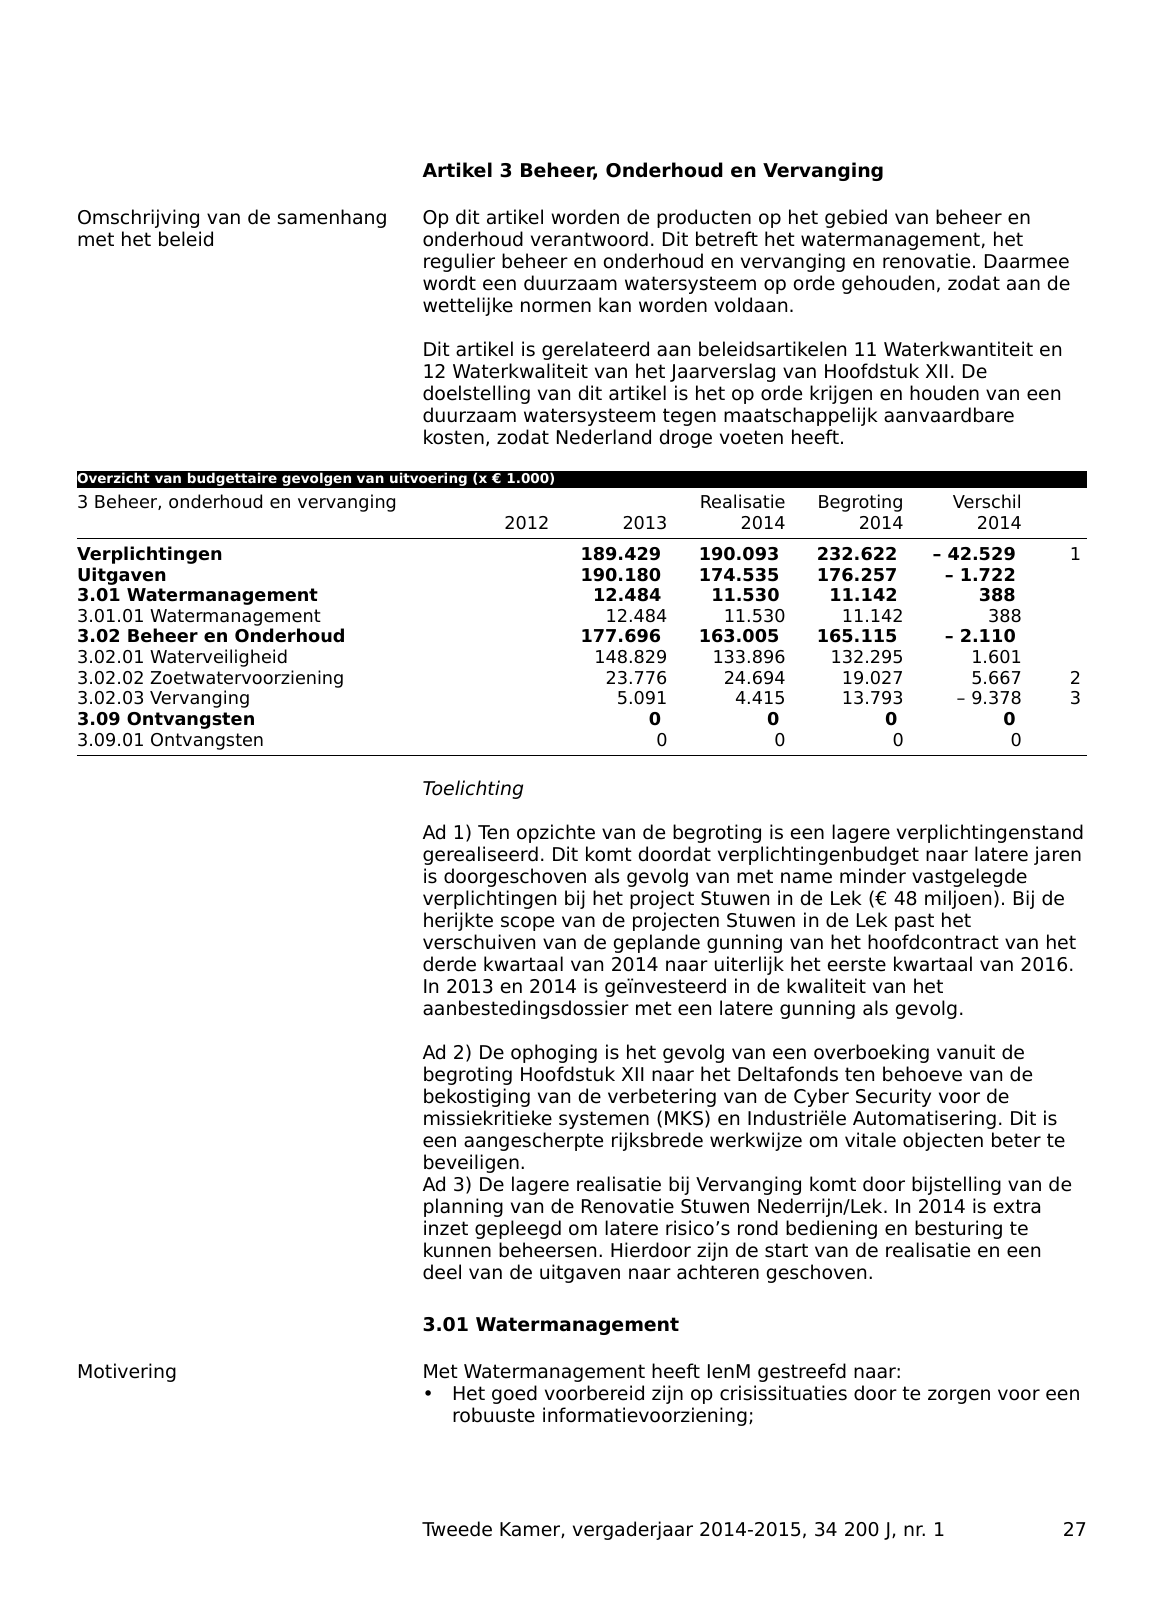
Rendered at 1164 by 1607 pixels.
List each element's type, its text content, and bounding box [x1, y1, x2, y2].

table_cell [437, 688, 555, 709]
table_cell [1028, 709, 1087, 729]
table_cell 11.530 [673, 585, 791, 606]
table_cell 3.09 Ontvangsten [77, 709, 437, 729]
table_cell Verschil [909, 488, 1027, 513]
table_cell 2012 [437, 513, 555, 538]
table_cell 5.667 [909, 668, 1027, 688]
table_cell [1028, 647, 1087, 668]
table_cell [437, 730, 555, 755]
table_cell 0 [791, 730, 909, 755]
table_cell 0 [555, 730, 673, 755]
table_cell Realisatie [673, 488, 791, 513]
table_cell 4.415 [673, 688, 791, 709]
table_cell 388 [909, 585, 1027, 606]
table_cell 2014 [673, 513, 791, 538]
table_cell 3 [1028, 688, 1087, 709]
table_cell – 9.378 [909, 688, 1027, 709]
table_cell 3.02.01 Waterveiligheid [77, 647, 437, 668]
table_cell [437, 668, 555, 688]
text Met Watermanagement heeft IenM gestreefd naar: [422, 1361, 1087, 1383]
text Ad 2) De ophoging is het gevolg van een overboeking vanuit de begroting Hoofdstuk XII naar het Deltafonds ten behoeve van de bekostiging van de verbetering van de Cyber Security voor de missiekritieke systemen (MKS) en Industriële Automatisering. Dit is een aangescherpte rijksbrede werkwijze om vitale objecten beter te beveiligen. [422, 1042, 1087, 1174]
table_cell – 2.110 [909, 626, 1027, 647]
table_cell 11.142 [791, 606, 909, 626]
table_cell 12.484 [555, 585, 673, 606]
subtitle Toelichting [422, 778, 1087, 800]
table_cell 11.142 [791, 585, 909, 606]
table_cell [1028, 626, 1087, 647]
table_cell – 42.529 [909, 539, 1027, 564]
table_cell 5.091 [555, 688, 673, 709]
table_cell 176.257 [791, 565, 909, 585]
table_cell Uitgaven [77, 565, 437, 585]
table_cell [555, 488, 673, 513]
table_cell 388 [909, 606, 1027, 626]
table_cell 3 Beheer, onderhoud en vervanging [77, 488, 437, 513]
text Omschrijving van de samenhang met het beleid [77, 207, 399, 251]
table_cell [437, 539, 555, 564]
table_cell 2014 [909, 513, 1027, 538]
table_cell 3.02 Beheer en Onderhoud [77, 626, 437, 647]
table_cell 3.02.03 Vervanging [77, 688, 437, 709]
table_cell 177.696 [555, 626, 673, 647]
table_cell 3.09.01 Ontvangsten [77, 730, 437, 755]
text [77, 1383, 399, 1391]
table_cell 165.115 [791, 626, 909, 647]
table_cell 190.093 [673, 539, 791, 564]
text Motivering [77, 1361, 399, 1383]
table_cell – 1.722 [909, 565, 1027, 585]
table_cell 0 [673, 709, 791, 729]
table_cell [437, 585, 555, 606]
table_cell [1028, 513, 1087, 538]
text Dit artikel is gerelateerd aan beleidsartikelen 11 Waterkwantiteit en 12 Waterkwaliteit van het Jaarverslag van Hoofdstuk XII. De doelstelling van dit artikel is het op orde krijgen en houden van een duurzaam watersysteem tegen maatschappelijk aanvaardbare kosten, zodat Nederland droge voeten heeft. [422, 339, 1087, 449]
text • Het goed voorbereid zijn op crisissituaties door te zorgen voor een robuuste informatievoorziening; [422, 1383, 1087, 1427]
table_cell 190.180 [555, 565, 673, 585]
table_cell [77, 513, 437, 538]
table_cell 133.896 [673, 647, 791, 668]
table_cell [437, 709, 555, 729]
table_cell 1.601 [909, 647, 1027, 668]
text Ad 3) De lagere realisatie bij Vervanging komt door bijstelling van de planning van de Renovatie Stuwen Nederrijn/Lek. In 2014 is extra inzet gepleegd om latere risico’s rond bediening en besturing te kunnen beheersen. Hierdoor zijn de start van de realisatie en een deel van de uitgaven naar achteren geschoven. [422, 1174, 1087, 1284]
table_cell [1028, 585, 1087, 606]
table_cell 1 [1028, 539, 1087, 564]
table_cell 0 [555, 709, 673, 729]
table_cell Begroting [791, 488, 909, 513]
subtitle 3.01 Watermanagement [422, 1314, 1087, 1336]
table_cell 3.01 Watermanagement [77, 585, 437, 606]
table_cell [437, 565, 555, 585]
table_cell 13.793 [791, 688, 909, 709]
table_cell 19.027 [791, 668, 909, 688]
subtitle Artikel 3 Beheer, Onderhoud en Vervanging [422, 160, 1087, 182]
table_cell 189.429 [555, 539, 673, 564]
table_cell Verplichtingen [77, 539, 437, 564]
table_cell 0 [909, 709, 1027, 729]
table_cell 23.776 [555, 668, 673, 688]
table_cell [437, 488, 555, 513]
table_cell 3.02.02 Zoetwatervoorziening [77, 668, 437, 688]
table_cell [437, 606, 555, 626]
table_cell 2 [1028, 668, 1087, 688]
table_cell 3.01.01 Watermanagement [77, 606, 437, 626]
table_cell 12.484 [555, 606, 673, 626]
table_cell 148.829 [555, 647, 673, 668]
table_cell 163.005 [673, 626, 791, 647]
table_cell [437, 626, 555, 647]
table_header Overzicht van budgettaire gevolgen van uitvoering (x € 1.000) [77, 471, 1087, 486]
table_cell 0 [909, 730, 1027, 755]
table_cell 11.530 [673, 606, 791, 626]
table_cell 232.622 [791, 539, 909, 564]
text Ad 1) Ten opzichte van de begroting is een lagere verplichtingenstand gerealiseerd. Dit komt doordat verplichtingenbudget naar latere jaren is doorgeschoven als gevolg van met name minder vastgelegde verplichtingen bij het project Stuwen in de Lek (€ 48 miljoen). Bij de herijkte scope van de projecten Stuwen in de Lek past het verschuiven van de geplande gunning van het hoofdcontract van het derde kwartaal van 2014 naar uiterlijk het eerste kwartaal van 2016. In 2013 en 2014 is geïnvesteerd in de kwaliteit van het aanbestedingsdossier met een latere gunning als gevolg. [422, 822, 1087, 1020]
table_cell 174.535 [673, 565, 791, 585]
table_cell [1028, 488, 1087, 513]
table_cell 0 [673, 730, 791, 755]
table_cell [1028, 565, 1087, 585]
table_cell 2013 [555, 513, 673, 538]
text Op dit artikel worden de producten op het gebied van beheer en onderhoud verantwoord. Dit betreft het watermanagement, het regulier beheer en onderhoud en vervanging en renovatie. Daarmee wordt een duurzaam watersysteem op orde gehouden, zodat aan de wettelijke normen kan worden voldaan. [422, 207, 1087, 317]
table_cell 132.295 [791, 647, 909, 668]
table_cell 0 [791, 709, 909, 729]
table_cell [1028, 606, 1087, 626]
table_cell 24.694 [673, 668, 791, 688]
table_cell [437, 647, 555, 668]
table_cell 2014 [791, 513, 909, 538]
table_cell [1028, 730, 1087, 755]
